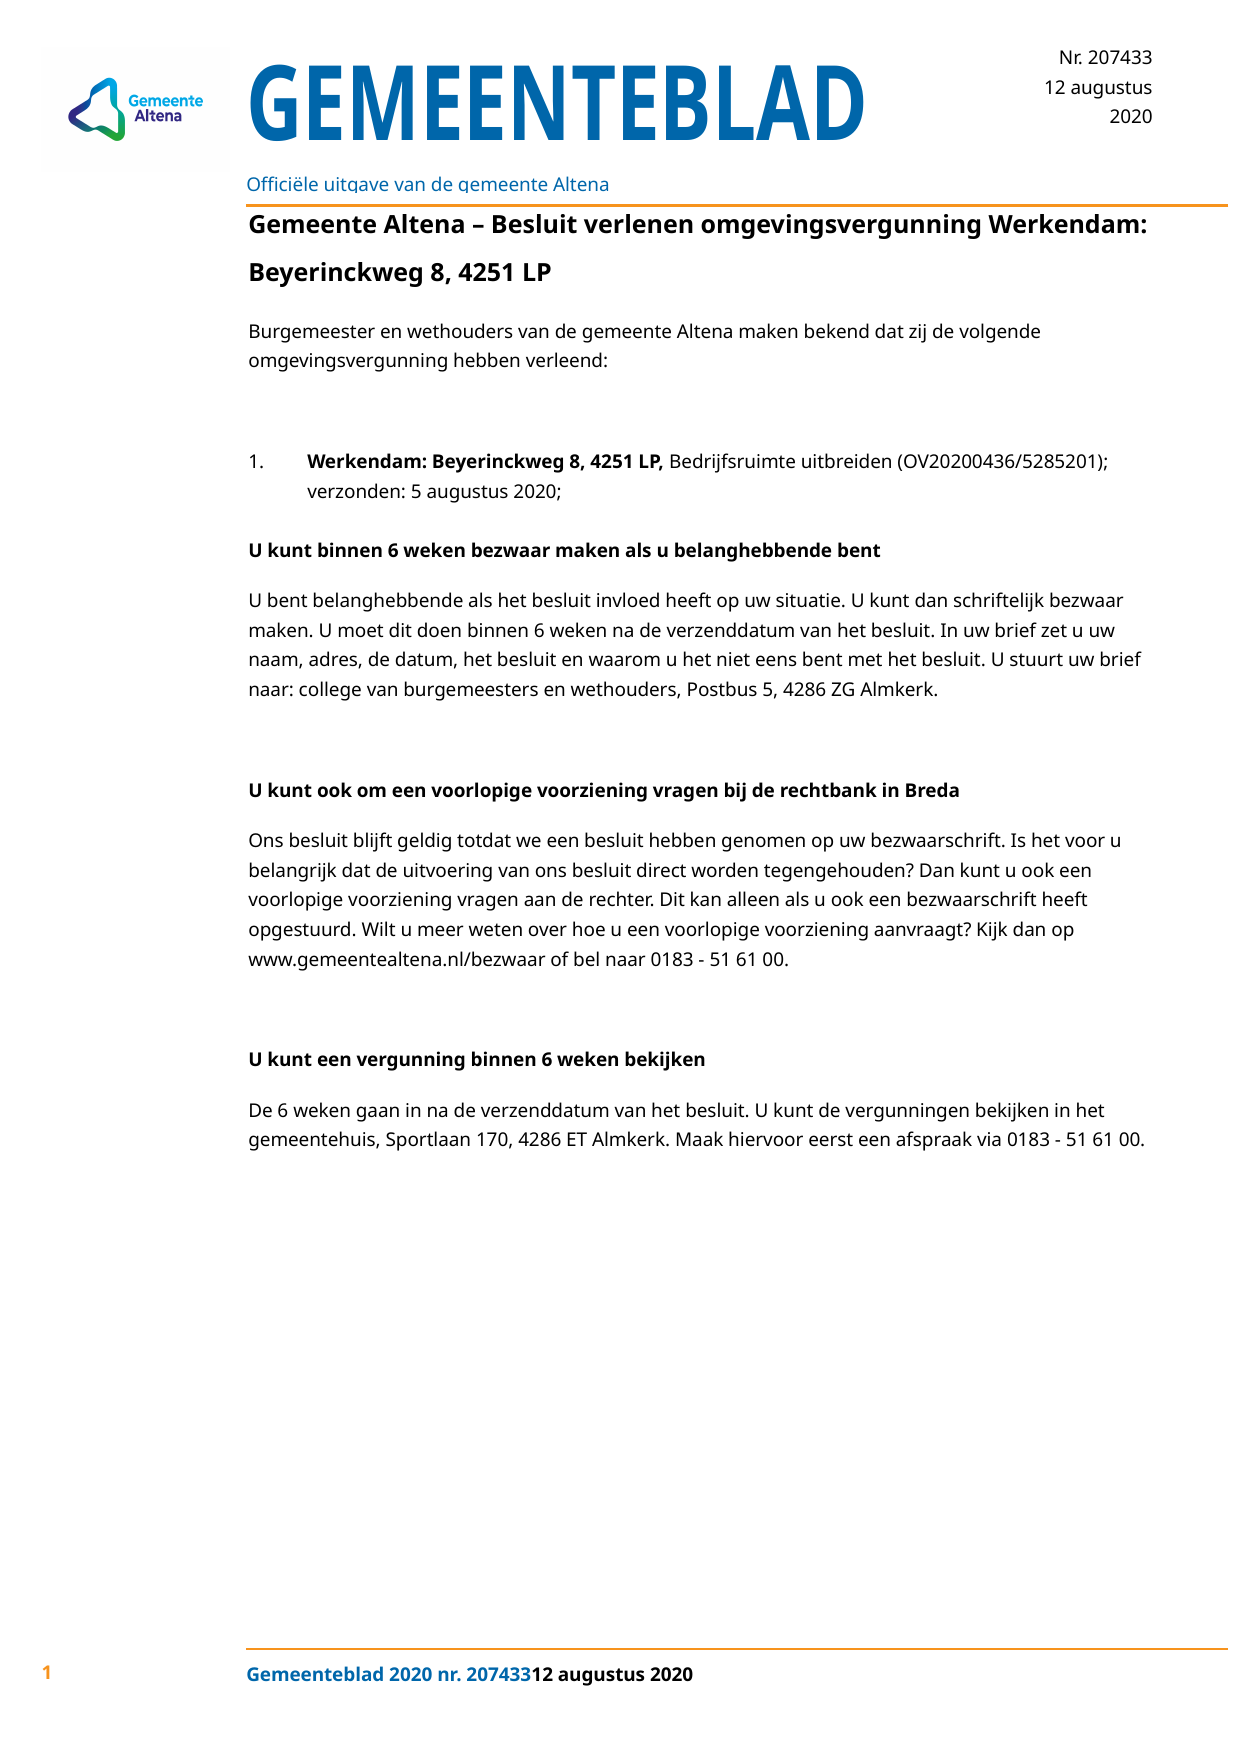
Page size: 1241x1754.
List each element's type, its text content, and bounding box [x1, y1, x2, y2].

text De 6 weken gaan in na de verzenddatum van het besluit. U kunt de vergunningen bekijken in het gemeentehuis, Sportlaan 170, 4286 ET Almkerk. Maak hiervoor eerst een afspraak via 0183 - 51 61 00. [248, 1097, 1152, 1152]
text Burgemeester en wethouders van de gemeente Altena maken bekend dat zij de volgende omgevingsvergunning hebben verleend: [248, 318, 1152, 373]
text U kunt ook om een voorlopige voorziening vragen bij de rechtbank in Breda [248, 777, 1152, 803]
text Ons besluit blijft geldig totdat we een besluit hebben genomen op uw bezwaarschrift. Is het voor u belangrijk dat de uitvoering van ons besluit direct worden tegengehouden? Dan kunt u ook een voorlopige voorziening vragen aan de rechter. Dit kan alleen als u ook een bezwaarschrift heeft opgestuurd. Wilt u meer weten over hoe u een voorlopige voorziening aanvraagt? Kijk dan op www.gemeentealtena.nl/bezwaar of bel naar 0183 - 51 61 00. [248, 827, 1152, 972]
text Gemeente Altena – Besluit verlenen omgevingsvergunning Werkendam: Beyerinckweg 8, 4251 LP [248, 207, 1152, 288]
text U bent belanghebbende als het besluit invloed heeft op uw situatie. U kunt dan schriftelijk bezwaar maken. U moet dit doen binnen 6 weken na de verzenddatum van het besluit. In uw brief zet u uw naam, adres, de datum, het besluit en waarom u het niet eens bent met het besluit. U stuurt uw brief naar: college van burgemeesters en wethouders, Postbus 5, 4286 ZG Almkerk. [248, 587, 1152, 702]
text U kunt binnen 6 weken bezwaar maken als u belanghebbende bent [248, 537, 1152, 563]
list Werkendam: Beyerinckweg 8, 4251 LP, Bedrijfsruimte uitbreiden (OV20200436/5285201); verzonden: 5 augustus 2020; [248, 448, 1152, 504]
picture [41, 47, 231, 172]
text U kunt een vergunning binnen 6 weken bekijken [248, 1047, 1152, 1072]
